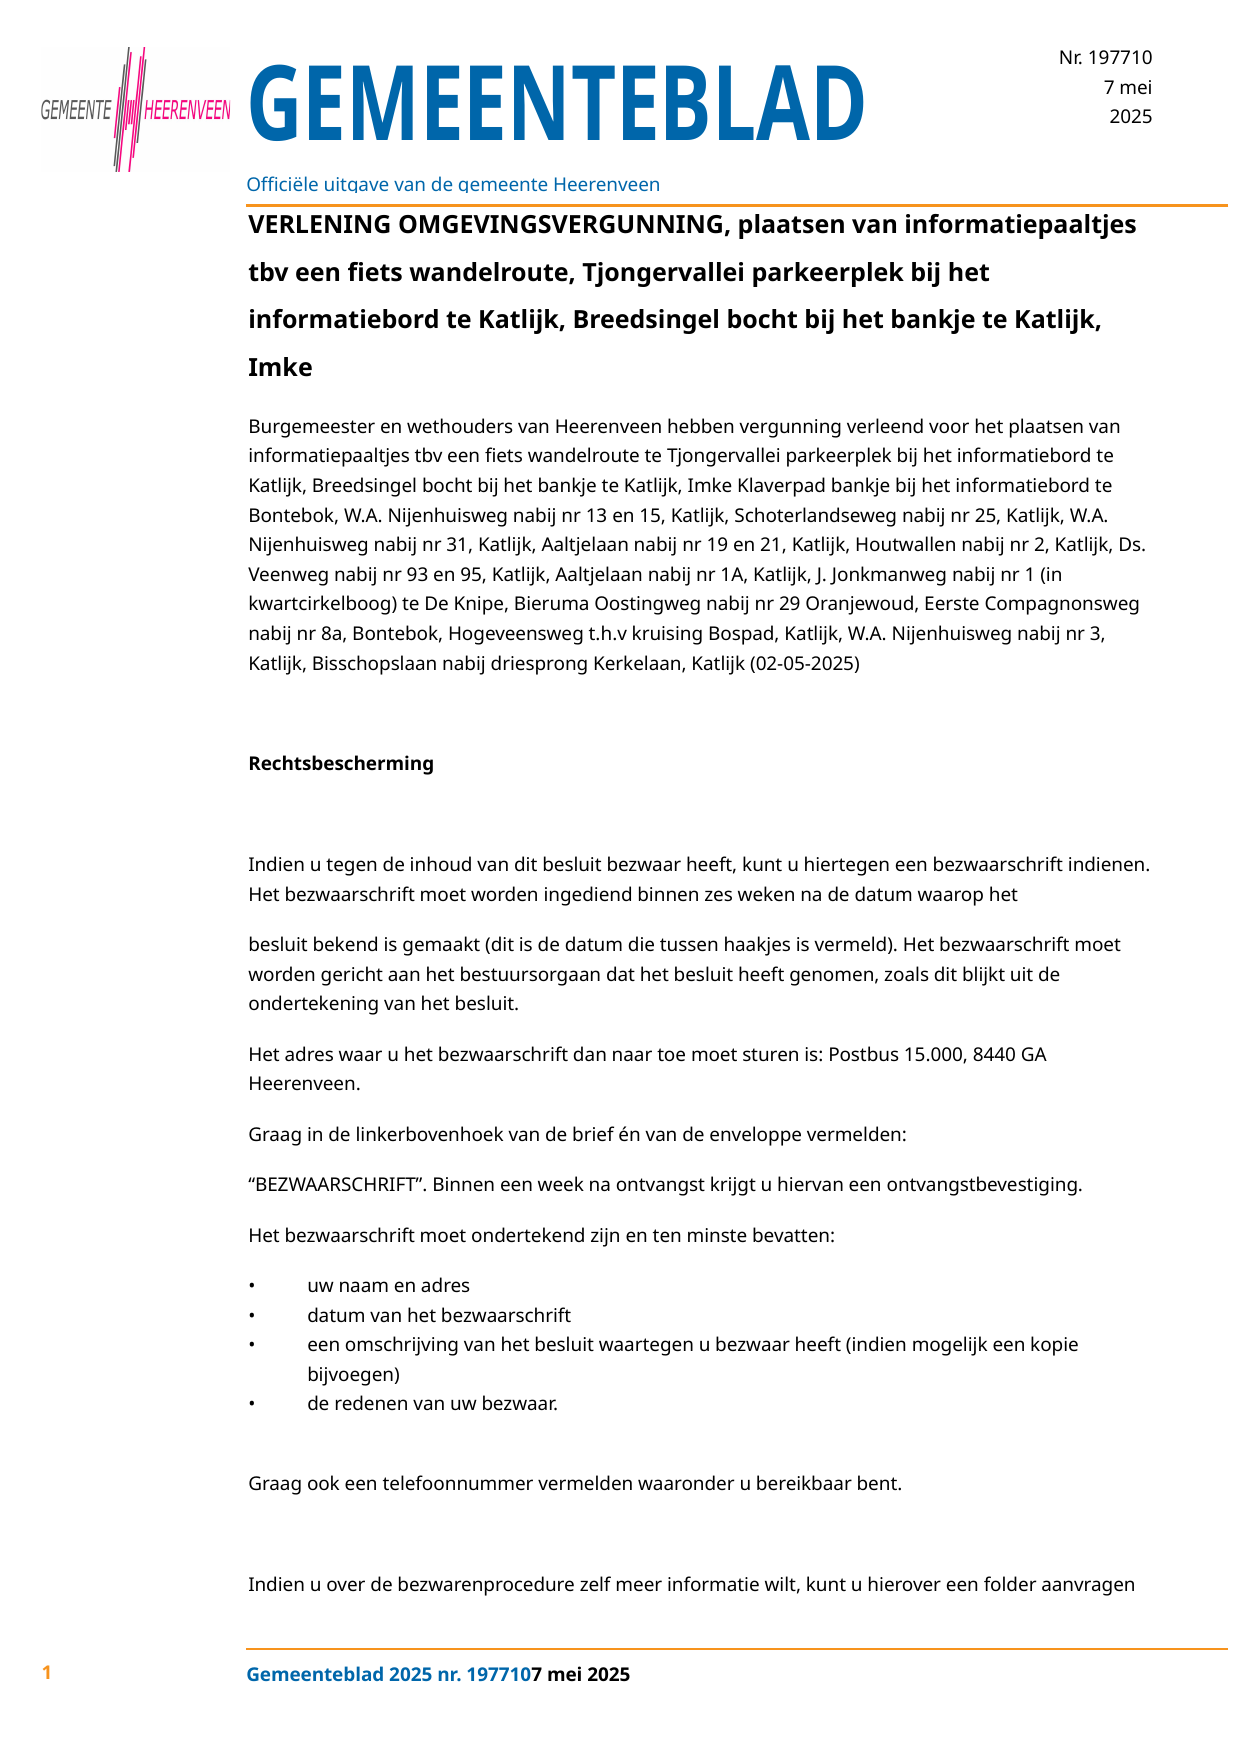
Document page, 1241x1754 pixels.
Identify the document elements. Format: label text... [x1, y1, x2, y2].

text Het adres waar u het bezwaarschrift dan naar toe moet sturen is: Postbus 15.000, 8440 GA Heerenveen. [248, 1041, 1152, 1096]
list datum van het bezwaarschrift [248, 1302, 1152, 1328]
picture [41, 47, 231, 172]
text “BEZWAARSCHRIFT”. Binnen een week na ontvangst krijgt u hiervan een ontvangstbevestiging. [248, 1171, 1152, 1197]
text Indien u over de bezwarenprocedure zelf meer informatie wilt, kunt u hierover een folder aanvragen [248, 1571, 1152, 1597]
list uw naam en adres [248, 1272, 1152, 1298]
text Het bezwaarschrift moet ondertekend zijn en ten minste bevatten: [248, 1222, 1152, 1248]
list een omschrijving van het besluit waartegen u bezwaar heeft (indien mogelijk een kopie bijvoegen) [248, 1331, 1152, 1387]
text Burgemeester en wethouders van Heerenveen hebben vergunning verleend voor het plaatsen van informatiepaaltjes tbv een fiets wandelroute te Tjongervallei parkeerplek bij het informatiebord te Katlijk, Breedsingel bocht bij het bankje te Katlijk, Imke Klaverpad bankje bij het informatiebord te Bontebok, W.A. Nijenhuisweg nabij nr 13 en 15, Katlijk, Schoterlandseweg nabij nr 25, Katlijk, W.A. Nijenhuisweg nabij nr 31, Katlijk, Aaltjelaan nabij nr 19 en 21, Katlijk, Houtwallen nabij nr 2, Katlijk, Ds. Veenweg nabij nr 93 en 95, Katlijk, Aaltjelaan nabij nr 1A, Katlijk, J. Jonkmanweg nabij nr 1 (in kwartcirkelboog) te De Knipe, Bieruma Oostingweg nabij nr 29 Oranjewoud, Eerste Compagnonsweg nabij nr 8a, Bontebok, Hogeveensweg t.h.v kruising Bospad, Katlijk, W.A. Nijenhuisweg nabij nr 3, Katlijk, Bisschopslaan nabij driesprong Kerkelaan, Katlijk (02-05-2025) [248, 413, 1152, 676]
text besluit bekend is gemaakt (dit is de datum die tussen haakjes is vermeld). Het bezwaarschrift moet worden gericht aan het bestuursorgaan dat het besluit heeft genomen, zoals dit blijkt uit de ondertekening van het besluit. [248, 931, 1152, 1016]
text Graag ook een telefoonnummer vermelden waaronder u bereikbaar bent. [248, 1471, 1152, 1496]
text Rechtsbescherming [248, 751, 1152, 776]
text VERLENING OMGEVINGSVERGUNNING, plaatsen van informatiepaaltjes tbv een fiets wandelroute, Tjongervallei parkeerplek bij het informatiebord te Katlijk, Breedsingel bocht bij het bankje te Katlijk, Imke [248, 207, 1152, 384]
list de redenen van uw bezwaar. [248, 1391, 1152, 1416]
text Indien u tegen de inhoud van dit besluit bezwaar heeft, kunt u hiertegen een bezwaarschrift indienen. Het bezwaarschrift moet worden ingediend binnen zes weken na de datum waarop het [248, 851, 1152, 907]
text Graag in de linkerbovenhoek van de brief én van de enveloppe vermelden: [248, 1121, 1152, 1147]
